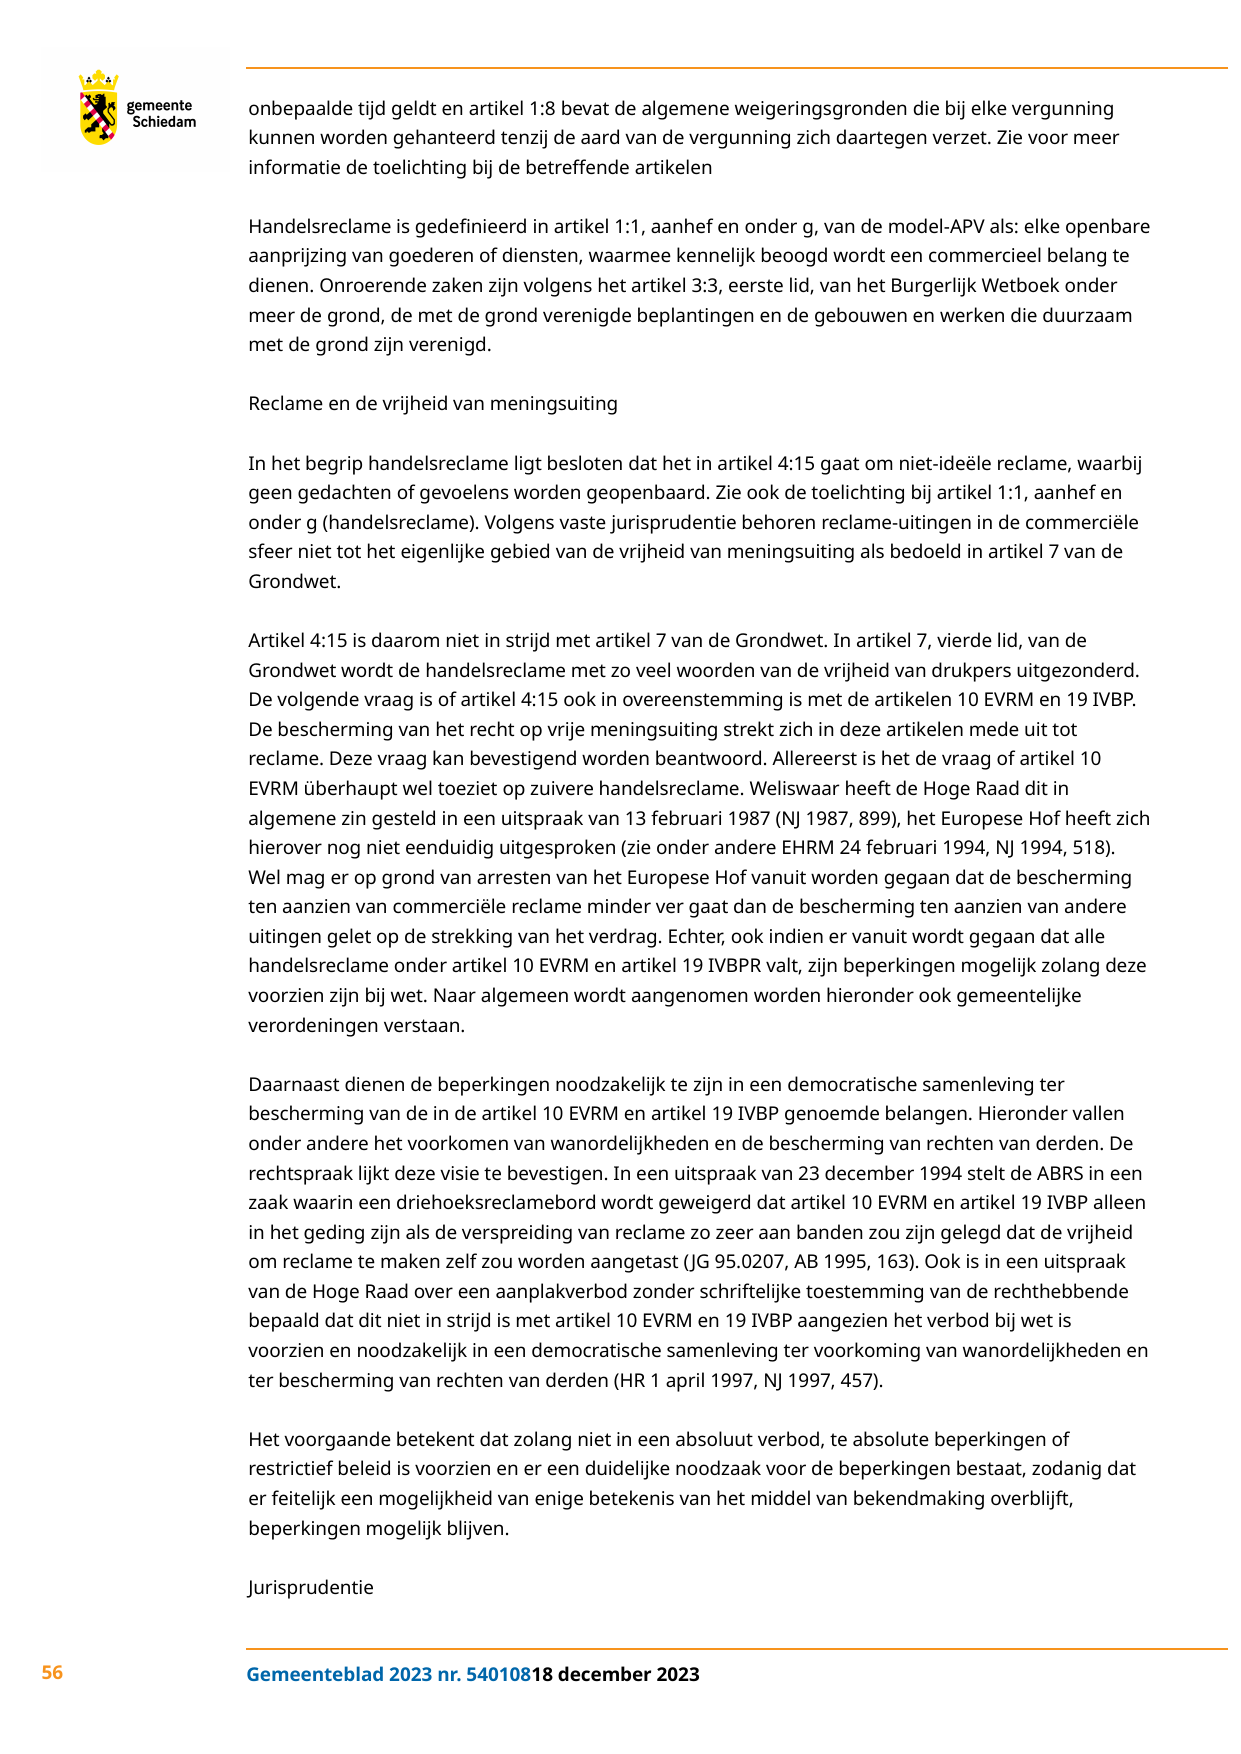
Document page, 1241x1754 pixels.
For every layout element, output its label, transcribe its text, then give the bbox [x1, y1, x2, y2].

picture [41, 47, 231, 172]
text Daarnaast dienen de beperkingen noodzakelijk te zijn in een democratische samenleving ter bescherming van de in de artikel 10 EVRM en artikel 19 IVBP genoemde belangen. Hieronder vallen onder andere het voorkomen van wanordelijkheden en de bescherming van rechten van derden. De rechtspraak lijkt deze visie te bevestigen. In een uitspraak van 23 december 1994 stelt de ABRS in een zaak waarin een driehoeksreclamebord wordt geweigerd dat artikel 10 EVRM en artikel 19 IVBP alleen in het geding zijn als de verspreiding van reclame zo zeer aan banden zou zijn gelegd dat de vrijheid om reclame te maken zelf zou worden aangetast (JG 95.0207, AB 1995, 163). Ook is in een uitspraak van de Hoge Raad over een aanplakverbod zonder schriftelijke toestemming van de rechthebbende bepaald dat dit niet in strijd is met artikel 10 EVRM en 19 IVBP aangezien het verbod bij wet is voorzien en noodzakelijk in een democratische samenleving ter voorkoming van wanordelijkheden en ter bescherming van rechten van derden (HR 1 april 1997, NJ 1997, 457). [248, 1071, 1152, 1393]
text Artikel 4:15 is daarom niet in strijd met artikel 7 van de Grondwet. In artikel 7, vierde lid, van de Grondwet wordt de handelsreclame met zo veel woorden van de vrijheid van drukpers uitgezonderd. De volgende vraag is of artikel 4:15 ook in overeenstemming is met de artikelen 10 EVRM en 19 IVBP. De bescherming van het recht op vrije meningsuiting strekt zich in deze artikelen mede uit tot reclame. Deze vraag kan bevestigend worden beantwoord. Allereerst is het de vraag of artikel 10 EVRM überhaupt wel toeziet op zuivere handelsreclame. Weliswaar heeft de Hoge Raad dit in algemene zin gesteld in een uitspraak van 13 februari 1987 (NJ 1987, 899), het Europese Hof heeft zich hierover nog niet eenduidig uitgesproken (zie onder andere EHRM 24 februari 1994, NJ 1994, 518). Wel mag er op grond van arresten van het Europese Hof vanuit worden gegaan dat de bescherming ten aanzien van commerciële reclame minder ver gaat dan de bescherming ten aanzien van andere uitingen gelet op de strekking van het verdrag. Echter, ook indien er vanuit wordt gegaan dat alle handelsreclame onder artikel 10 EVRM en artikel 19 IVBPR valt, zijn beperkingen mogelijk zolang deze voorzien zijn bij wet. Naar algemeen wordt aangenomen worden hieronder ook gemeentelijke verordeningen verstaan. [248, 627, 1152, 1038]
text In het begrip handelsreclame ligt besloten dat het in artikel 4:15 gaat om niet-ideële reclame, waarbij geen gedachten of gevoelens worden geopenbaard. Zie ook de toelichting bij artikel 1:1, aanhef en onder g (handelsreclame). Volgens vaste jurisprudentie behoren reclame-uitingen in de commerciële sfeer niet tot het eigenlijke gebied van de vrijheid van meningsuiting als bedoeld in artikel 7 van de Grondwet. [248, 450, 1152, 594]
text Het voorgaande betekent dat zolang niet in een absoluut verbod, te absolute beperkingen of restrictief beleid is voorzien en er een duidelijke noodzaak voor de beperkingen bestaat, zodanig dat er feitelijk een mogelijkheid van enige betekenis van het middel van bekendmaking overblijft, beperkingen mogelijk blijven. [248, 1426, 1152, 1541]
text onbepaalde tijd geldt en artikel 1:8 bevat de algemene weigeringsgronden die bij elke vergunning kunnen worden gehanteerd tenzij de aard van de vergunning zich daartegen verzet. Zie voor meer informatie de toelichting bij de betreffende artikelen [248, 95, 1152, 180]
text Handelsreclame is gedefinieerd in artikel 1:1, aanhef en onder g, van de model-APV als: elke openbare aanprijzing van goederen of diensten, waarmee kennelijk beoogd wordt een commercieel belang te dienen. Onroerende zaken zijn volgens het artikel 3:3, eerste lid, van het Burgerlijk Wetboek onder meer de grond, de met de grond verenigde beplantingen en de gebouwen en werken die duurzaam met de grond zijn verenigd. [248, 213, 1152, 357]
text Reclame en de vrijheid van meningsuiting [248, 391, 1152, 416]
text Jurisprudentie [248, 1574, 1152, 1600]
